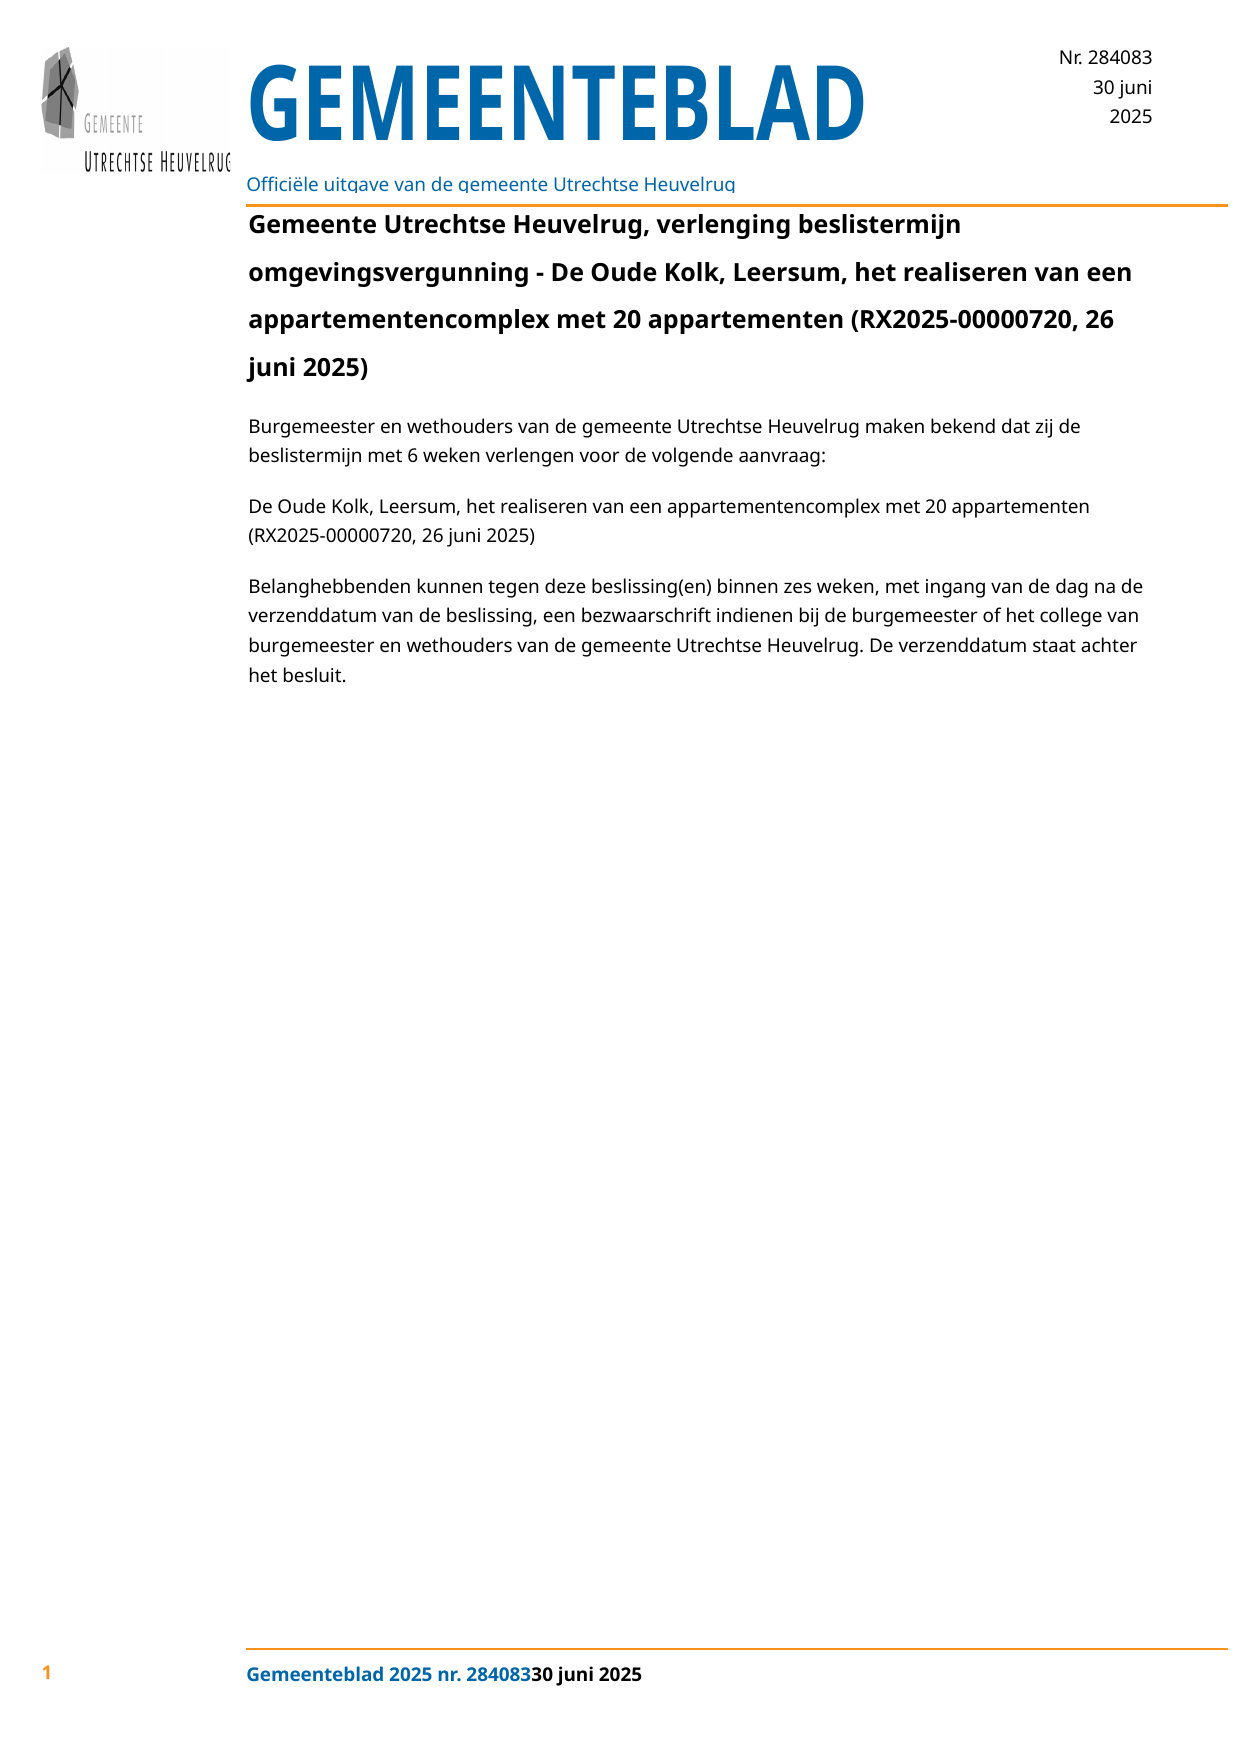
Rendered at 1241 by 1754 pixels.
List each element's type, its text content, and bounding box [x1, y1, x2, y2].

text Gemeente Utrechtse Heuvelrug, verlenging beslistermijn omgevingsvergunning - De Oude Kolk, Leersum, het realiseren van een appartementencomplex met 20 appartementen (RX2025-00000720, 26 juni 2025) [248, 207, 1152, 384]
text Belanghebbenden kunnen tegen deze beslissing(en) binnen zes weken, met ingang van de dag na de verzenddatum van de beslissing, een bezwaarschrift indienen bij de burgemeester of het college van burgemeester en wethouders van de gemeente Utrechtse Heuvelrug. De verzenddatum staat achter het besluit. [248, 573, 1152, 688]
text De Oude Kolk, Leersum, het realiseren van een appartementencomplex met 20 appartementen (RX2025-00000720, 26 juni 2025) [248, 493, 1152, 548]
text Burgemeester en wethouders van de gemeente Utrechtse Heuvelrug maken bekend dat zij de beslistermijn met 6 weken verlengen voor de volgende aanvraag: [248, 413, 1152, 468]
picture [41, 47, 231, 172]
